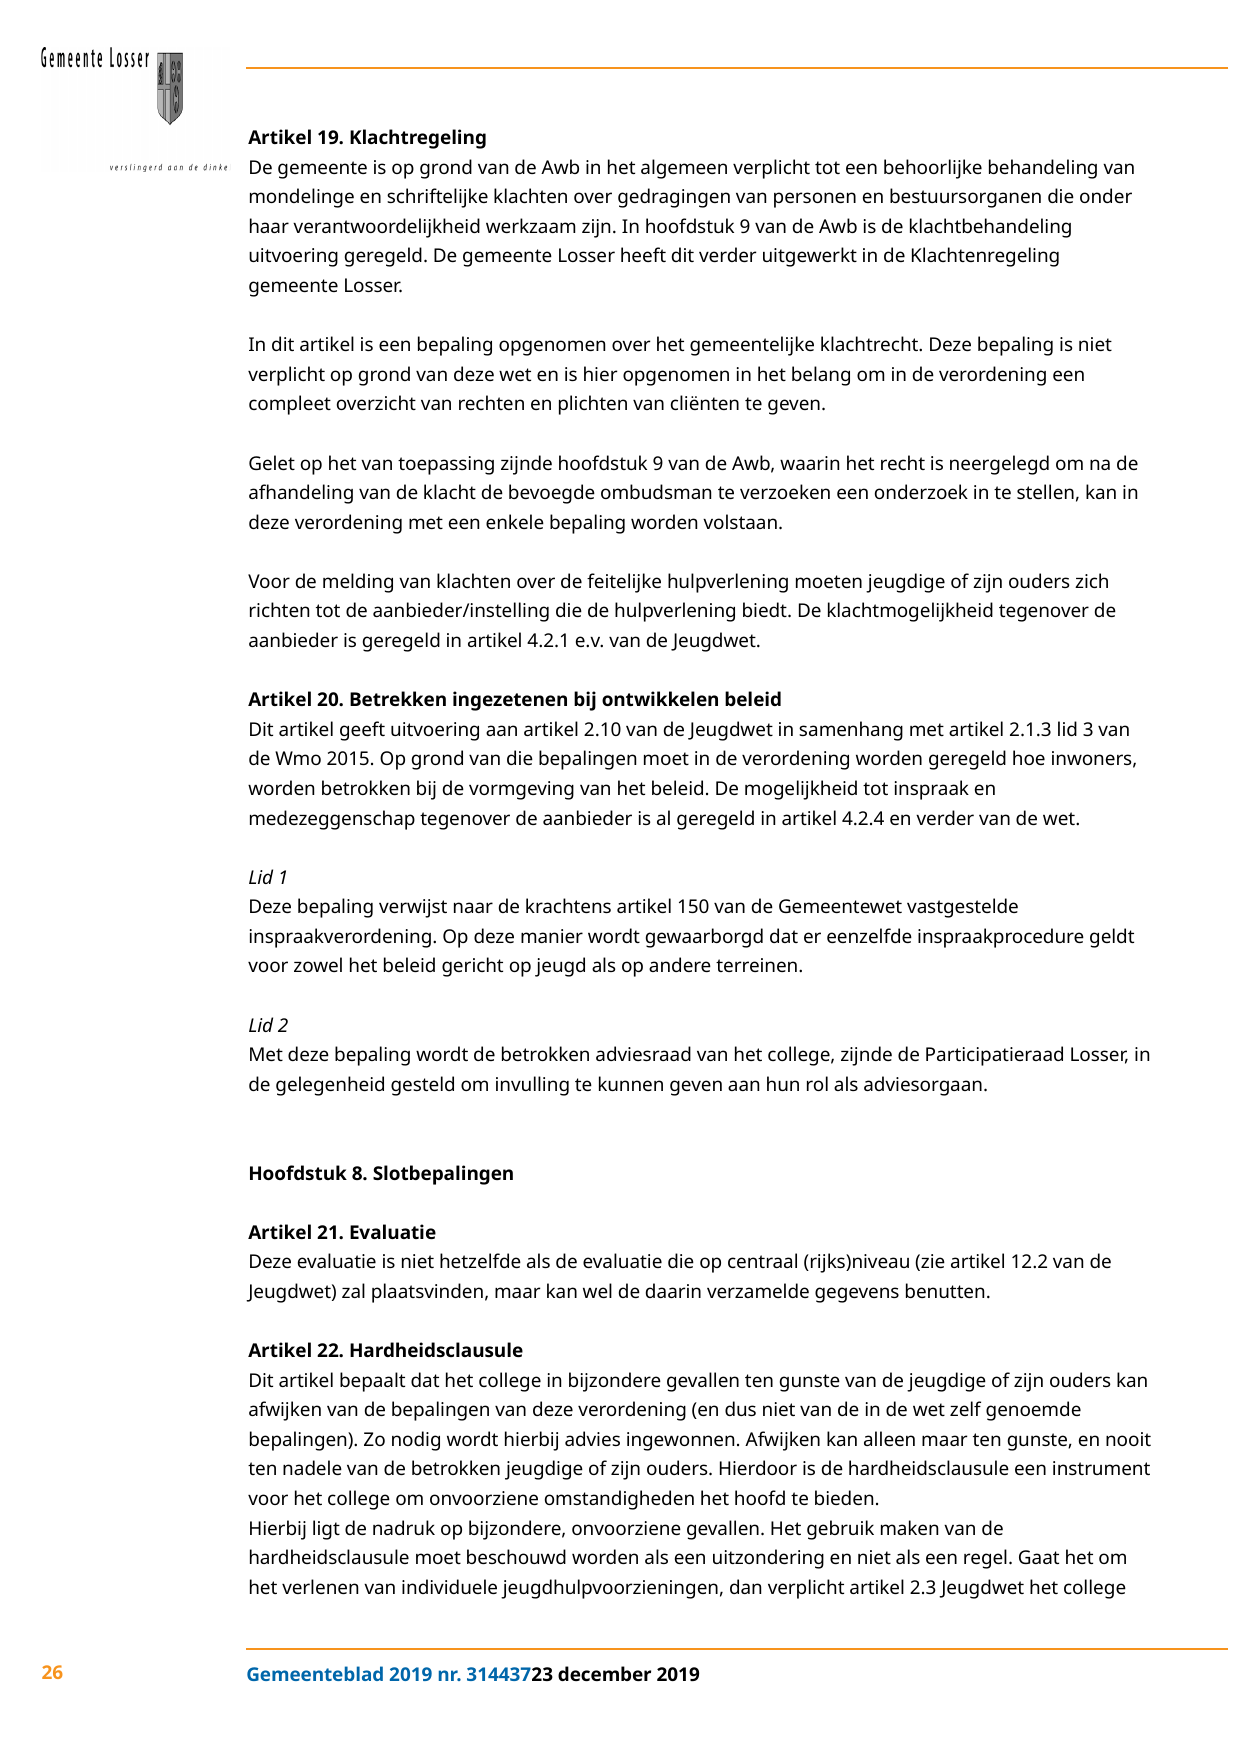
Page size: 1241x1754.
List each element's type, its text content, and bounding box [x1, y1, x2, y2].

text Dit artikel geeft uitvoering aan artikel 2.10 van de Jeugdwet in samenhang met artikel 2.1.3 lid 3 van de Wmo 2015. Op grond van die bepalingen moet in de verordening worden geregeld hoe inwoners, worden betrokken bij de vormgeving van het beleid. De mogelijkheid tot inspraak en medezeggenschap tegenover de aanbieder is al geregeld in artikel 4.2.4 en verder van de wet. [248, 716, 1152, 831]
text Lid 2 [248, 1012, 1152, 1038]
text Hierbij ligt de nadruk op bijzondere, onvoorziene gevallen. Het gebruik maken van de hardheidsclausule moet beschouwd worden als een uitzondering en niet als een regel. Gaat het om het verlenen van individuele jeugdhulpvoorzieningen, dan verplicht artikel 2.3 Jeugdwet het college [248, 1515, 1152, 1600]
text In dit artikel is een bepaling opgenomen over het gemeentelijke klachtrecht. Deze bepaling is niet verplicht op grond van deze wet en is hier opgenomen in het belang om in de verordening een compleet overzicht van rechten en plichten van cliënten te geven. [248, 331, 1152, 416]
text Deze evaluatie is niet hetzelfde als de evaluatie die op centraal (rijks)niveau (zie artikel 12.2 van de Jeugdwet) zal plaatsvinden, maar kan wel de daarin verzamelde gegevens benutten. [248, 1248, 1152, 1304]
text Met deze bepaling wordt de betrokken adviesraad van het college, zijnde de Participatieraad Losser, in de gelegenheid gesteld om invulling te kunnen geven aan hun rol als adviesorgaan. [248, 1041, 1152, 1097]
text De gemeente is op grond van de Awb in het algemeen verplicht tot een behoorlijke behandeling van mondelinge en schriftelijke klachten over gedragingen van personen en bestuursorganen die onder haar verantwoordelijkheid werkzaam zijn. In hoofdstuk 9 van de Awb is de klachtbehandeling uitvoering geregeld. De gemeente Losser heeft dit verder uitgewerkt in de Klachtenregeling gemeente Losser. [248, 154, 1152, 298]
text Deze bepaling verwijst naar de krachtens artikel 150 van de Gemeentewet vastgestelde inspraakverordening. Op deze manier wordt gewaarborgd dat er eenzelfde inspraakprocedure geldt voor zowel het beleid gericht op jeugd als op andere terreinen. [248, 893, 1152, 978]
text Artikel 21. Evaluatie [248, 1219, 1152, 1245]
text Artikel 20. Betrekken ingezetenen bij ontwikkelen beleid [248, 686, 1152, 712]
text Gelet op het van toepassing zijnde hoofdstuk 9 van de Awb, waarin het recht is neergelegd om na de afhandeling van de klacht de bevoegde ombudsman te verzoeken een onderzoek in te stellen, kan in deze verordening met een enkele bepaling worden volstaan. [248, 450, 1152, 535]
text Artikel 19. Klachtregeling [248, 124, 1152, 150]
picture [41, 47, 231, 172]
text Hoofdstuk 8. Slotbepalingen [248, 1160, 1152, 1186]
text Artikel 22. Hardheidsclausule [248, 1337, 1152, 1363]
text Voor de melding van klachten over de feitelijke hulpverlening moeten jeugdige of zijn ouders zich richten tot de aanbieder/instelling die de hulpverlening biedt. De klachtmogelijkheid tegenover de aanbieder is geregeld in artikel 4.2.1 e.v. van de Jeugdwet. [248, 568, 1152, 653]
text Dit artikel bepaalt dat het college in bijzondere gevallen ten gunste van de jeugdige of zijn ouders kan afwijken van de bepalingen van deze verordening (en dus niet van de in de wet zelf genoemde bepalingen). Zo nodig wordt hierbij advies ingewonnen. Afwijken kan alleen maar ten gunste, en nooit ten nadele van de betrokken jeugdige of zijn ouders. Hierdoor is de hardheidsclausule een instrument voor het college om onvoorziene omstandigheden het hoofd te bieden. [248, 1367, 1152, 1511]
text Lid 1 [248, 864, 1152, 890]
